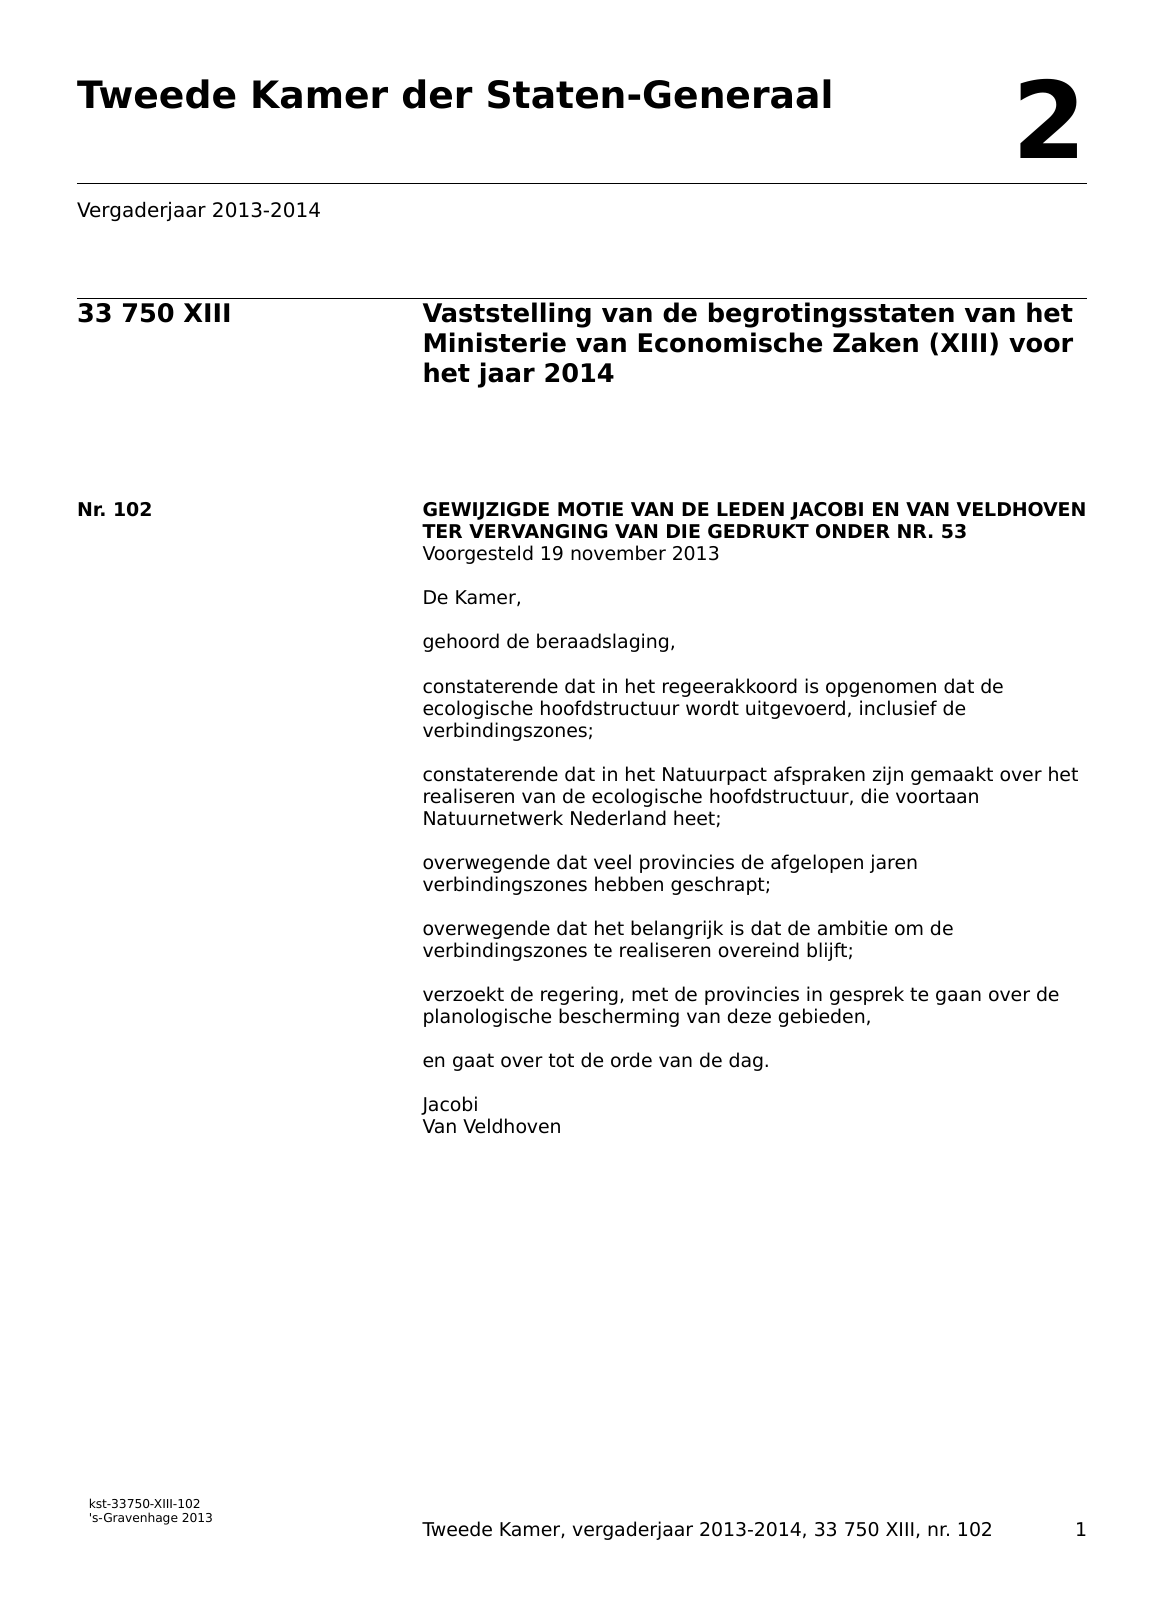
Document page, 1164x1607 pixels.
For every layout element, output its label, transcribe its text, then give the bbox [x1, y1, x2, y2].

text verzoekt de regering, met de provincies in gesprek te gaan over de planologische bescherming van deze gebieden, [422, 984, 1087, 1028]
text kst-33750-XIII-102 [88, 1497, 323, 1511]
text 's-Gravenhage 2013 [88, 1511, 323, 1525]
text gehoord de beraadslaging, [422, 631, 1087, 653]
table_header Tweede Kamer der Staten-Generaal [77, 59, 886, 183]
text Jacobi [422, 1094, 1087, 1116]
text overwegende dat veel provincies de afgelopen jaren verbindingszones hebben geschrapt; [422, 852, 1087, 896]
subtitle 33 750 XIII Vaststelling van de begrotingsstaten van het Ministerie van Economische Zaken (XIII) voor het jaar 2014 [77, 299, 1087, 388]
text overwegende dat het belangrijk is dat de ambitie om de verbindingszones te realiseren overeind blijft; [422, 918, 1087, 962]
text constaterende dat in het regeerakkoord is opgenomen dat de ecologische hoofdstructuur wordt uitgevoerd, inclusief de verbindingszones; [422, 676, 1087, 741]
text constaterende dat in het Natuurpact afspraken zijn gemaakt over het realiseren van de ecologische hoofdstructuur, die voortaan Natuurnetwerk Nederland heet; [422, 764, 1087, 829]
subtitle Nr. 102 GEWIJZIGDE MOTIE VAN DE LEDEN JACOBI EN VAN VELDHOVEN TER VERVANGING VAN DIE GEDRUKT ONDER NR. 53 [77, 499, 1087, 543]
text en gaat over tot de orde van de dag. [422, 1050, 1087, 1072]
text De Kamer, [422, 587, 1087, 609]
table_cell Vergaderjaar 2013-2014 [77, 184, 1087, 298]
text Voorgesteld 19 november 2013 [422, 543, 1087, 565]
text Van Veldhoven [422, 1116, 1087, 1138]
table_header 2 [886, 59, 1087, 183]
